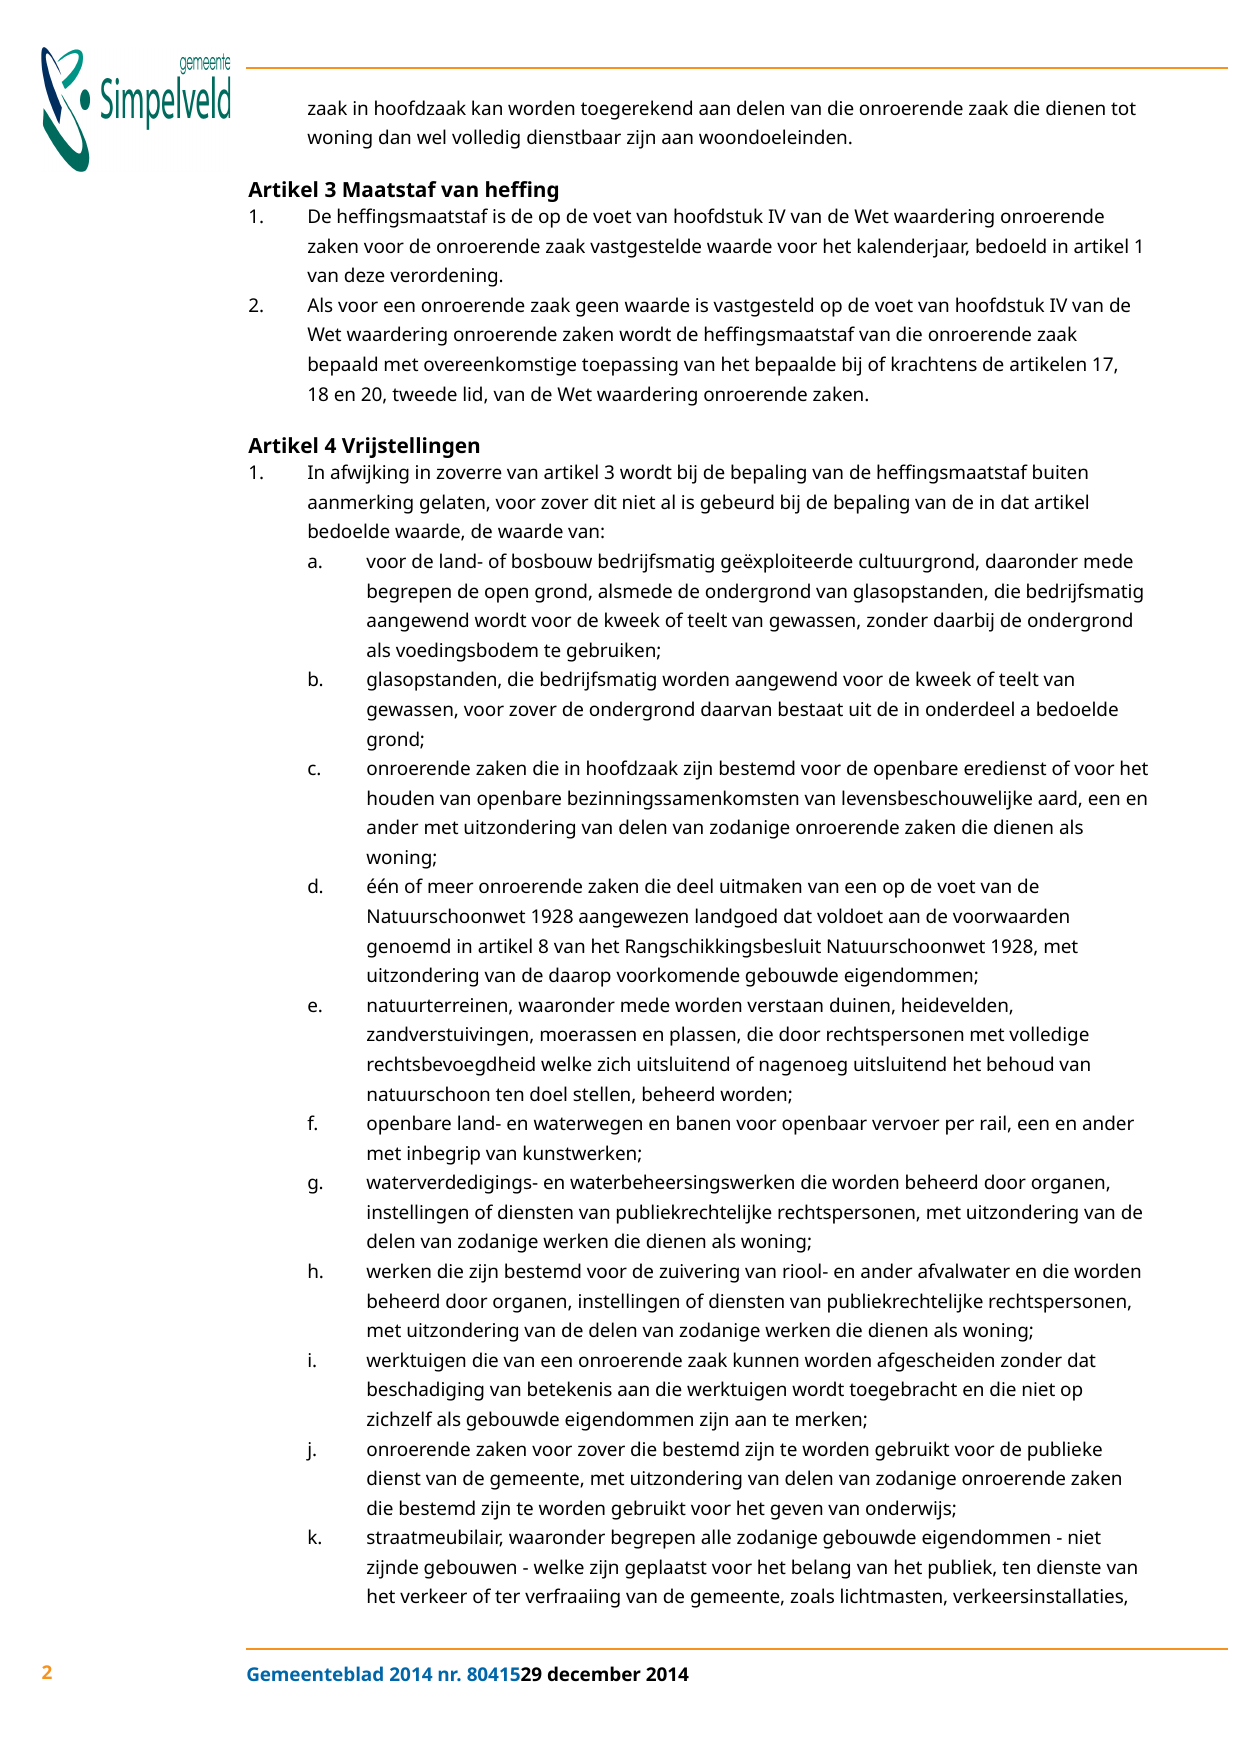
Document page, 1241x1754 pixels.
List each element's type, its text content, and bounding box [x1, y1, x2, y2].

list In afwijking in zoverre van artikel 3 wordt bij de bepaling van de heffingsmaatstaf buiten aanmerking gelaten, voor zover dit niet al is gebeurd bij de bepaling van de in dat artikel bedoelde waarde, de waarde van: [248, 459, 1152, 544]
list werken die zijn bestemd voor de zuivering van riool- en ander afvalwater en die worden beheerd door organen, instellingen of diensten van publiekrechtelijke rechtspersonen, met uitzondering van de delen van zodanige werken die dienen als woning; [307, 1258, 1152, 1343]
list openbare land- en waterwegen en banen voor openbaar vervoer per rail, een en ander met inbegrip van kunstwerken; [307, 1110, 1152, 1166]
text Artikel 3 Maatstaf van heffing [248, 175, 1152, 203]
list De heffingsmaatstaf is de op de voet van hoofdstuk IV van de Wet waardering onroerende zaken voor de onroerende zaak vastgestelde waarde voor het kalenderjaar, bedoeld in artikel 1 van deze verordening. [248, 203, 1152, 288]
list zaak in hoofdzaak kan worden toegerekend aan delen van die onroerende zaak die dienen tot woning dan wel volledig dienstbaar zijn aan woondoeleinden. [248, 95, 1152, 150]
list Als voor een onroerende zaak geen waarde is vastgesteld op de voet van hoofdstuk IV van de Wet waardering onroerende zaken wordt de heffingsmaatstaf van die onroerende zaak bepaald met overeenkomstige toepassing van het bepaalde bij of krachtens de artikelen 17, 18 en 20, tweede lid, van de Wet waardering onroerende zaken. [248, 292, 1152, 406]
list onroerende zaken voor zover die bestemd zijn te worden gebruikt voor de publieke dienst van de gemeente, met uitzondering van delen van zodanige onroerende zaken die bestemd zijn te worden gebruikt voor het geven van onderwijs; [307, 1436, 1152, 1521]
list straatmeubilair, waaronder begrepen alle zodanige gebouwde eigendommen - niet zijnde gebouwen - welke zijn geplaatst voor het belang van het publiek, ten dienste van het verkeer of ter verfraaiing van de gemeente, zoals lichtmasten, verkeersinstallaties, [307, 1524, 1152, 1609]
picture [41, 47, 231, 172]
list natuurterreinen, waaronder mede worden verstaan duinen, heidevelden, zandverstuivingen, moerassen en plassen, die door rechtspersonen met volledige rechtsbevoegdheid welke zich uitsluitend of nagenoeg uitsluitend het behoud van natuurschoon ten doel stellen, beheerd worden; [307, 992, 1152, 1107]
list glasopstanden, die bedrijfsmatig worden aangewend voor de kweek of teelt van gewassen, voor zover de ondergrond daarvan bestaat uit de in onderdeel a bedoelde grond; [307, 667, 1152, 752]
text Artikel 4 Vrijstellingen [248, 431, 1152, 459]
list onroerende zaken die in hoofdzaak zijn bestemd voor de openbare eredienst of voor het houden van openbare bezinningssamenkomsten van levensbeschouwelijke aard, een en ander met uitzondering van delen van zodanige onroerende zaken die dienen als woning; [307, 755, 1152, 870]
list waterverdedigings- en waterbeheersingswerken die worden beheerd door organen, instellingen of diensten van publiekrechtelijke rechtspersonen, met uitzondering van de delen van zodanige werken die dienen als woning; [307, 1169, 1152, 1254]
list één of meer onroerende zaken die deel uitmaken van een op de voet van de Natuurschoonwet 1928 aangewezen landgoed dat voldoet aan de voorwaarden genoemd in artikel 8 van het Rangschikkingsbesluit Natuurschoonwet 1928, met uitzondering van de daarop voorkomende gebouwde eigendommen; [307, 874, 1152, 988]
list voor de land- of bosbouw bedrijfsmatig geëxploiteerde cultuurgrond, daaronder mede begrepen de open grond, alsmede de ondergrond van glasopstanden, die bedrijfsmatig aangewend wordt voor de kweek of teelt van gewassen, zonder daarbij de ondergrond als voedingsbodem te gebruiken; [307, 548, 1152, 663]
list werktuigen die van een onroerende zaak kunnen worden afgescheiden zonder dat beschadiging van betekenis aan die werktuigen wordt toegebracht en die niet op zichzelf als gebouwde eigendommen zijn aan te merken; [307, 1347, 1152, 1432]
